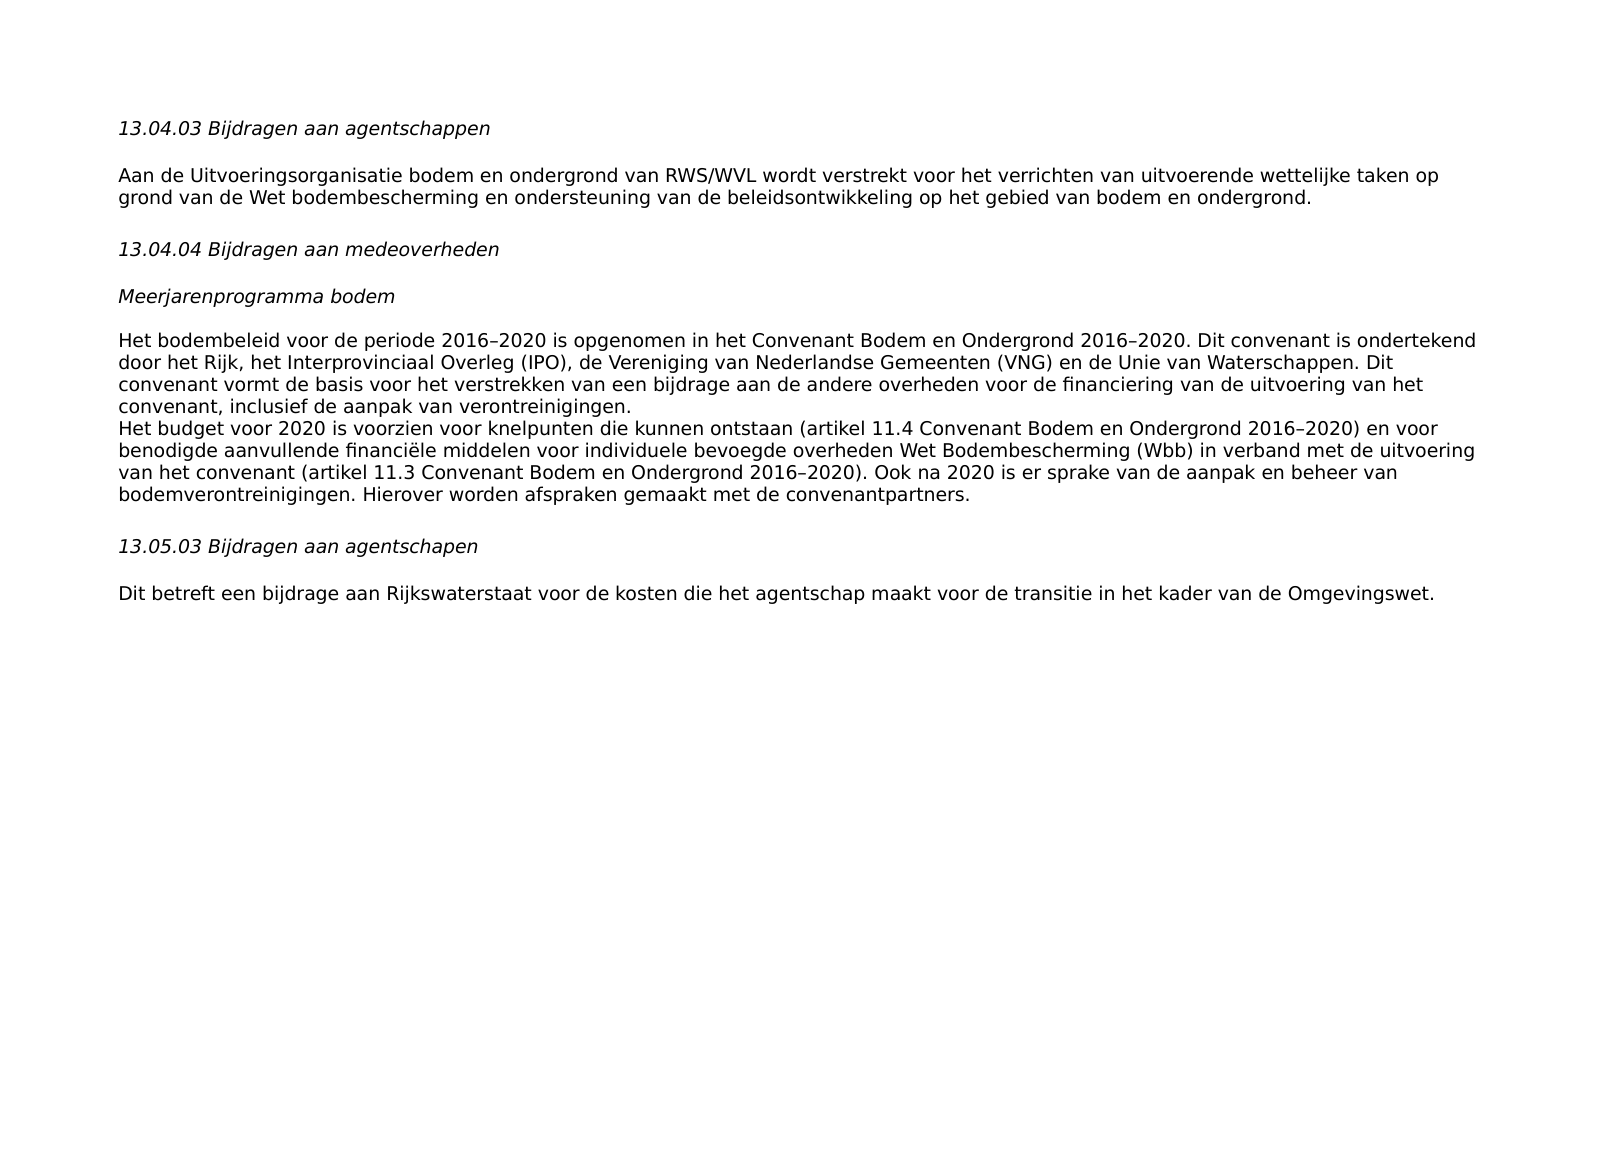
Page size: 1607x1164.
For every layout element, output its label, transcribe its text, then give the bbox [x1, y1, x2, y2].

text Het budget voor 2020 is voorzien voor knelpunten die kunnen ontstaan (artikel 11.4 Convenant Bodem en Ondergrond 2016–2020) en voor benodigde aanvullende financiële middelen voor individuele bevoegde overheden Wet Bodembescherming (Wbb) in verband met de uitvoering van het convenant (artikel 11.3 Convenant Bodem en Ondergrond 2016–2020). Ook na 2020 is er sprake van de aanpak en beheer van bodemverontreinigingen. Hierover worden afspraken gemaakt met de convenantpartners. [118, 418, 1488, 506]
text Aan de Uitvoeringsorganisatie bodem en ondergrond van RWS/WVL wordt verstrekt voor het verrichten van uitvoerende wettelijke taken op grond van de Wet bodembescherming en ondersteuning van de beleidsontwikkeling op het gebied van bodem en ondergrond. [118, 165, 1488, 209]
subtitle 13.05.03 Bijdragen aan agentschapen [118, 536, 1488, 558]
text Het bodembeleid voor de periode 2016–2020 is opgenomen in het Convenant Bodem en Ondergrond 2016–2020. Dit convenant is ondertekend door het Rijk, het Interprovinciaal Overleg (IPO), de Vereniging van Nederlandse Gemeenten (VNG) en de Unie van Waterschappen. Dit convenant vormt de basis voor het verstrekken van een bijdrage aan de andere overheden voor de financiering van de uitvoering van het convenant, inclusief de aanpak van verontreinigingen. [118, 330, 1488, 418]
subtitle Meerjarenprogramma bodem [118, 286, 1488, 308]
subtitle 13.04.03 Bijdragen aan agentschappen [118, 118, 1488, 140]
text Dit betreft een bijdrage aan Rijkswaterstaat voor de kosten die het agentschap maakt voor de transitie in het kader van de Omgevingswet. [118, 583, 1488, 605]
subtitle 13.04.04 Bijdragen aan medeoverheden [118, 239, 1488, 261]
